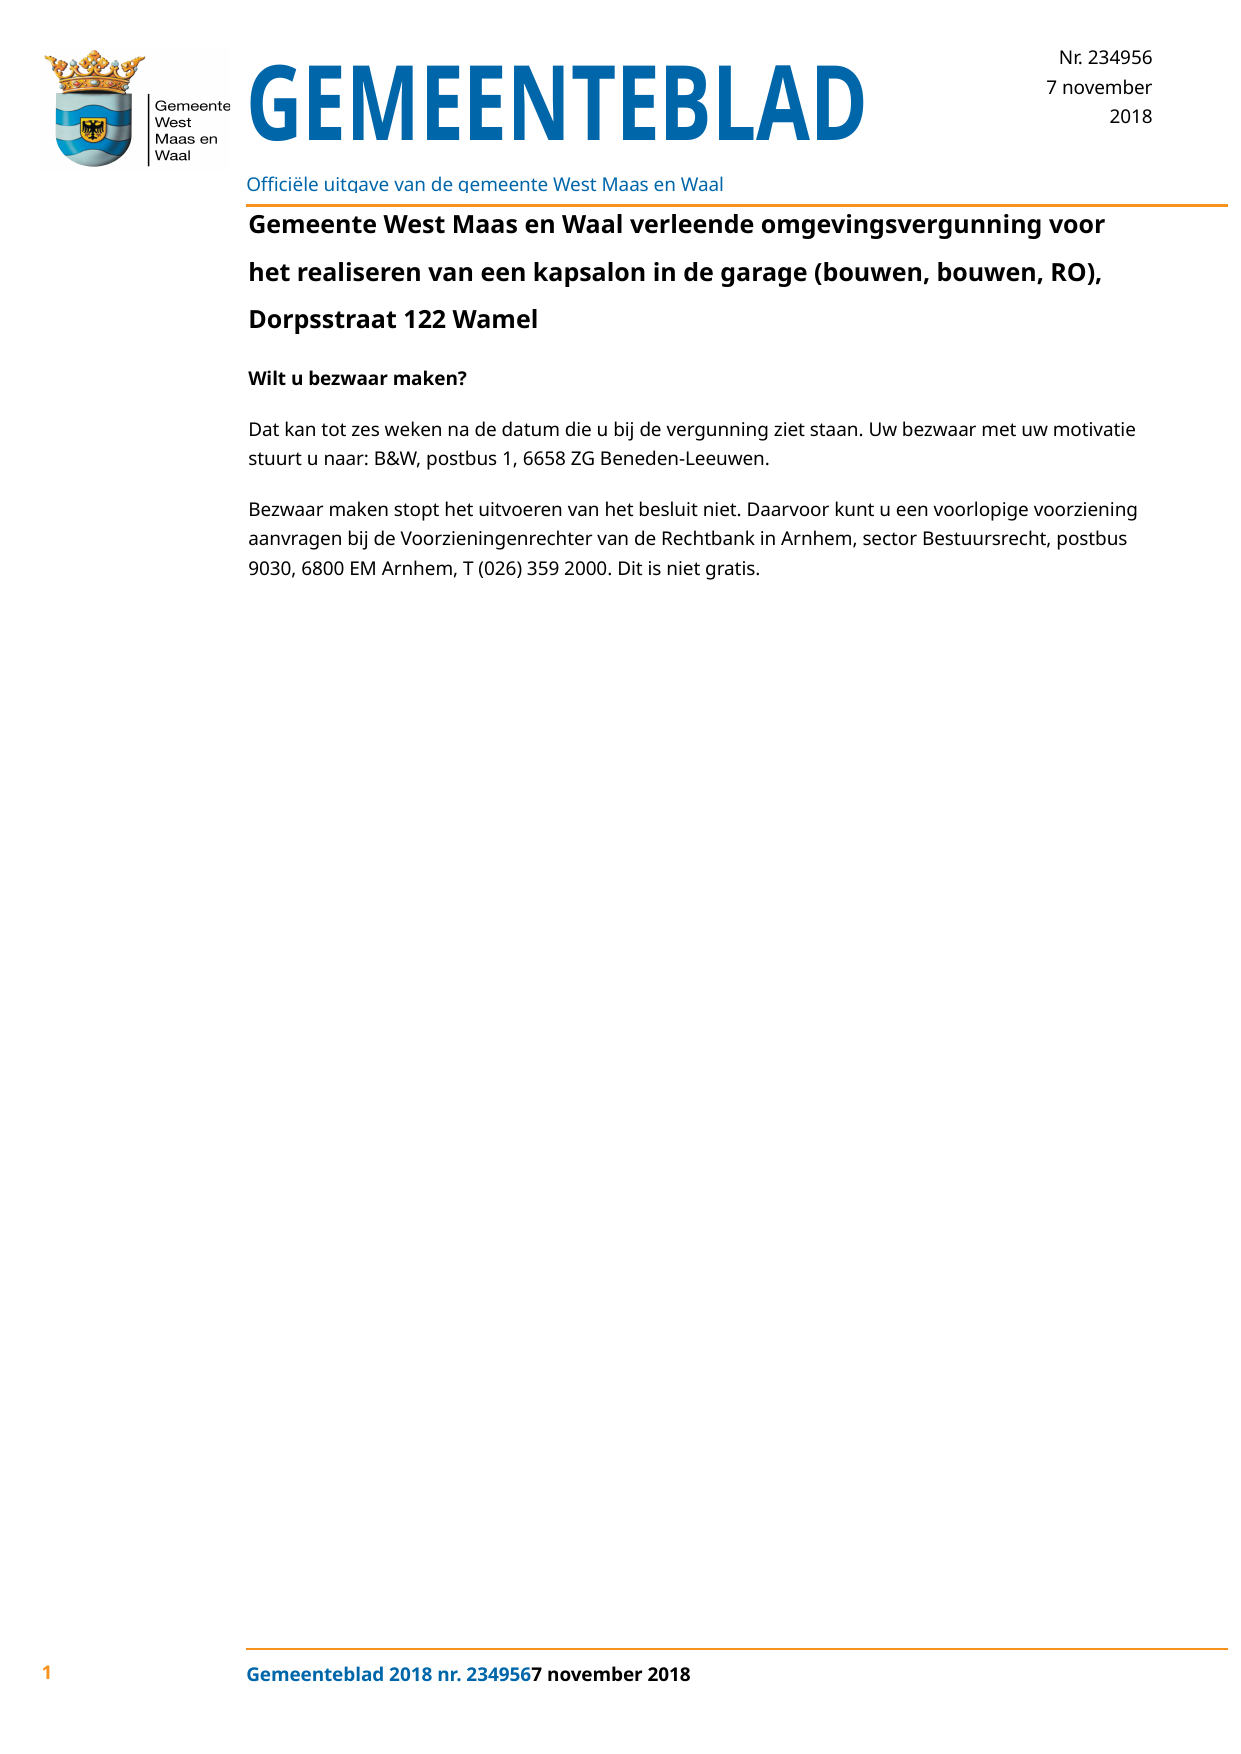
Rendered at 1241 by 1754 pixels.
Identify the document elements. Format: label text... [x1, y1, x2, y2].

text Dat kan tot zes weken na de datum die u bij de vergunning ziet staan. Uw bezwaar met uw motivatie stuurt u naar: B&W, postbus 1, 6658 ZG Beneden-Leeuwen. [248, 416, 1152, 471]
text Wilt u bezwaar maken? [248, 366, 1152, 391]
text Bezwaar maken stopt het uitvoeren van het besluit niet. Daarvoor kunt u een voorlopige voorziening aanvragen bij de Voorzieningenrechter van de Rechtbank in Arnhem, sector Bestuursrecht, postbus 9030, 6800 EM Arnhem, T (026) 359 2000. Dit is niet gratis. [248, 496, 1152, 581]
picture [41, 47, 231, 172]
text Gemeente West Maas en Waal verleende omgevingsvergunning voor het realiseren van een kapsalon in de garage (bouwen, bouwen, RO), Dorpsstraat 122 Wamel [248, 207, 1152, 336]
